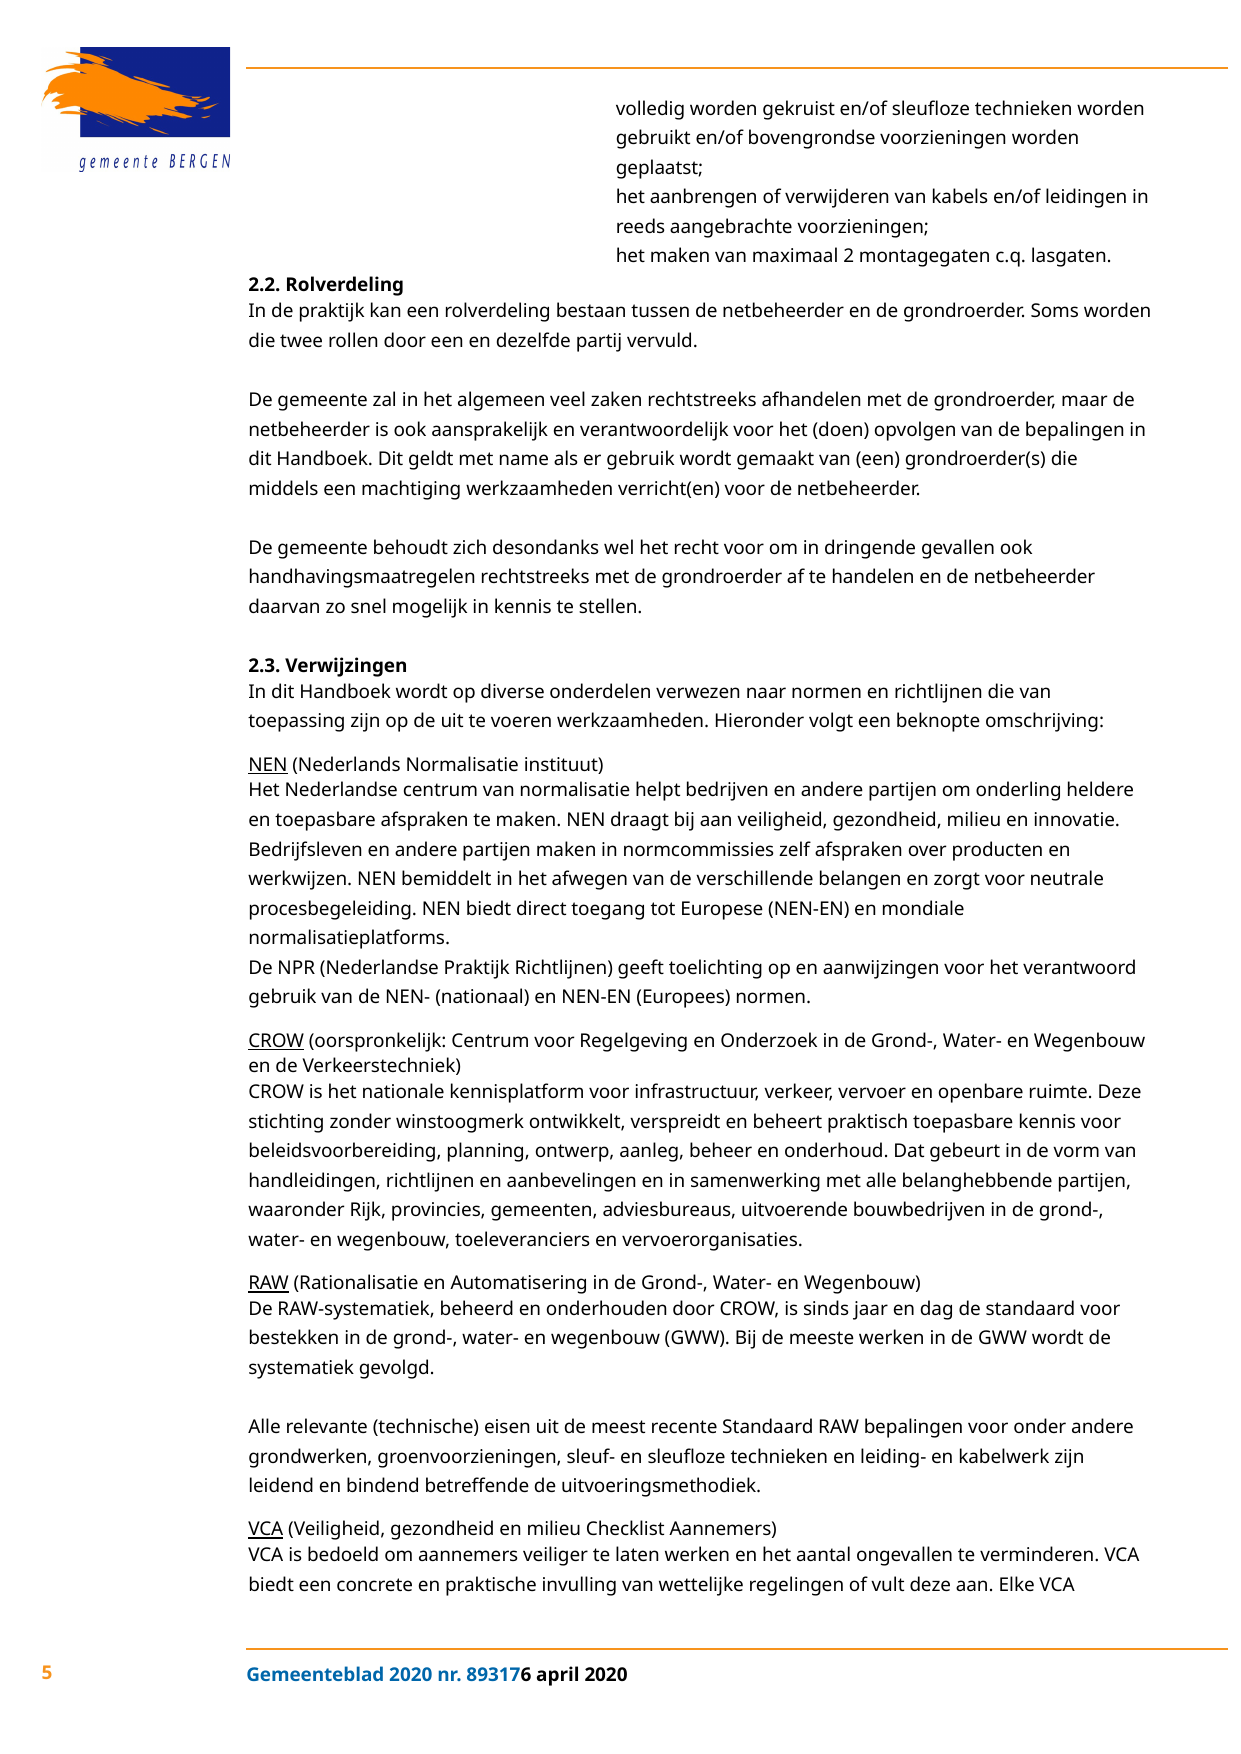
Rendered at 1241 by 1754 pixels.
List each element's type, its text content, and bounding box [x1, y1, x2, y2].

text VCA is bedoeld om aannemers veiliger te laten werken en het aantal ongevallen te verminderen. VCA biedt een concrete en praktische invulling van wettelijke regelingen of vult deze aan. Elke VCA [248, 1541, 1152, 1597]
text De gemeente behoudt zich desondanks wel het recht voor om in dringende gevallen ook handhavingsmaatregelen rechtstreeks met de grondroerder af te handelen en de netbeheerder daarvan zo snel mogelijk in kennis te stellen. [248, 534, 1152, 619]
picture [41, 47, 231, 172]
text Alle relevante (technische) eisen uit de meest recente Standaard RAW bepalingen voor onder andere grondwerken, groenvoorzieningen, sleuf- en sleufloze technieken en leiding- en kabelwerk zijn leidend en bindend betreffende de uitvoeringsmethodiek. [248, 1413, 1152, 1498]
text CROW is het nationale kennisplatform voor infrastructuur, verkeer, vervoer en openbare ruimte. Deze stichting zonder winstoogmerk ontwikkelt, verspreidt en beheert praktisch toepasbare kennis voor beleidsvoorbereiding, planning, ontwerp, aanleg, beheer en onderhoud. Dat gebeurt in de vorm van handleidingen, richtlijnen en aanbevelingen en in samenwerking met alle belanghebbende partijen, waaronder Rijk, provincies, gemeenten, adviesbureaus, uitvoerende bouwbedrijven in de grond-, water- en wegenbouw, toeleveranciers en vervoerorganisaties. [248, 1078, 1152, 1252]
text In dit Handboek wordt op diverse onderdelen verwezen naar normen en richtlijnen die van toepassing zijn op de uit te voeren werkzaamheden. Hieronder volgt een beknopte omschrijving: [248, 678, 1152, 733]
table_cell [248, 95, 424, 268]
text De gemeente zal in het algemeen veel zaken rechtstreeks afhandelen met de grondroerder, maar de netbeheerder is ook aansprakelijk en verantwoordelijk voor het (doen) opvolgen van de bepalingen in dit Handboek. Dit geldt met name als er gebruik wordt gemaakt van (een) grondroerder(s) die middels een machtiging werkzaamheden verricht(en) voor de netbeheerder. [248, 386, 1152, 501]
text Het Nederlandse centrum van normalisatie helpt bedrijven en andere partijen om onderling heldere en toepasbare afspraken te maken. NEN draagt bij aan veiligheid, gezondheid, milieu en innovatie. [248, 777, 1152, 832]
text De NPR (Nederlandse Praktijk Richtlijnen) geeft toelichting op en aanwijzingen voor het verantwoord gebruik van de NEN- (nationaal) en NEN-EN (Europees) normen. [248, 954, 1152, 1009]
text VCA (Veiligheid, gezondheid en milieu Checklist Aannemers) [248, 1516, 1152, 1541]
text 2.3. Verwijzingen [248, 652, 1152, 678]
text De RAW-systematiek, beheerd en onderhouden door CROW, is sinds jaar en dag de standaard voor bestekken in de grond-, water- en wegenbouw (GWW). Bij de meeste werken in de GWW wordt de systematiek gevolgd. [248, 1295, 1152, 1380]
text RAW (Rationalisatie en Automatisering in de Grond-, Water- en Wegenbouw) [248, 1269, 1152, 1295]
text CROW (oorspronkelijk: Centrum voor Regelgeving en Onderzoek in de Grond-, Water- en Wegenbouw en de Verkeerstechniek) [248, 1027, 1152, 1078]
text 2.2. Rolverdeling [248, 272, 1152, 297]
text NEN (Nederlands Normalisatie instituut) [248, 751, 1152, 777]
text Bedrijfsleven en andere partijen maken in normcommissies zelf afspraken over producten en werkwijzen. NEN bemiddelt in het afwegen van de verschillende belangen en zorgt voor neutrale procesbegeleiding. NEN biedt direct toegang tot Europese (NEN-EN) en mondiale normalisatieplatforms. [248, 836, 1152, 950]
text In de praktijk kan een rolverdeling bestaan tussen de netbeheerder en de grondroerder. Soms worden die twee rollen door een en dezelfde partij vervuld. [248, 297, 1152, 353]
table_cell [424, 95, 616, 268]
table_cell volledig worden gekruist en/of sleufloze technieken worden gebruikt en/of bovengrondse voorzieningen worden geplaatst; het aanbrengen of verwijderen van kabels en/of leidingen in reeds aangebrachte voorzieningen; het maken van maximaal 2 montagegaten c.q. lasgaten. [616, 95, 1152, 268]
